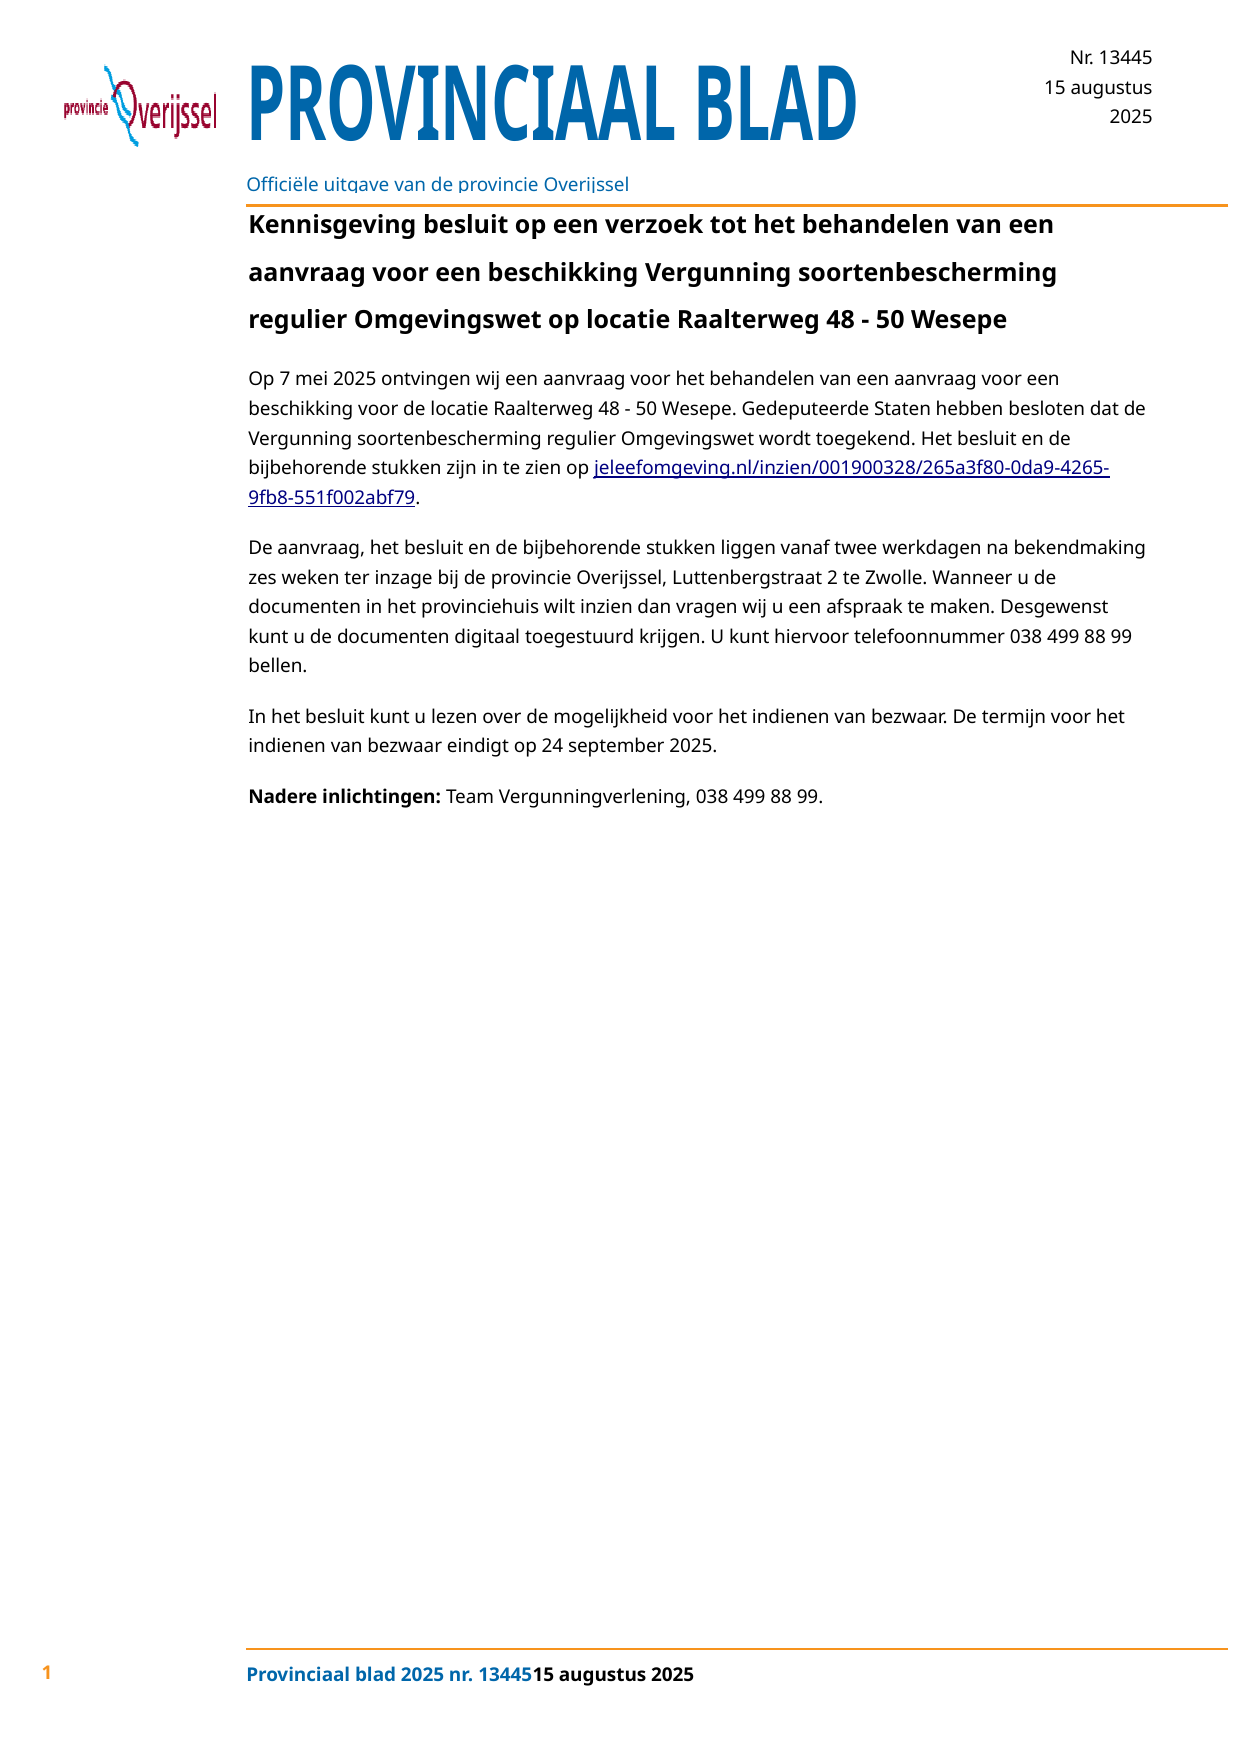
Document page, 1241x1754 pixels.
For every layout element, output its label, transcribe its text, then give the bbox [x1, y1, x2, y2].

text Op 7 mei 2025 ontvingen wij een aanvraag voor het behandelen van een aanvraag voor een beschikking voor de locatie Raalterweg 48 - 50 Wesepe. Gedeputeerde Staten hebben besloten dat de Vergunning soortenbescherming regulier Omgevingswet wordt toegekend. Het besluit en de bijbehorende stukken zijn in te zien op jeleefomgeving.nl/inzien/001900328/265a3f80-0da9-4265-9fb8-551f002abf79. [248, 366, 1152, 509]
text Nadere inlichtingen: Team Vergunningverlening, 038 499 88 99. [248, 783, 1152, 809]
text Kennisgeving besluit op een verzoek tot het behandelen van een aanvraag voor een beschikking Vergunning soortenbescherming regulier Omgevingswet op locatie Raalterweg 48 - 50 Wesepe [248, 207, 1152, 336]
text In het besluit kunt u lezen over de mogelijkheid voor het indienen van bezwaar. De termijn voor het indienen van bezwaar eindigt op 24 september 2025. [248, 703, 1152, 758]
text De aanvraag, het besluit en de bijbehorende stukken liggen vanaf twee werkdagen na bekendmaking zes weken ter inzage bij de provincie Overijssel, Luttenbergstraat 2 te Zwolle. Wanneer u de documenten in het provinciehuis wilt inzien dan vragen wij u een afspraak te maken. Desgewenst kunt u de documenten digitaal toegestuurd krijgen. U kunt hiervoor telefoonnummer 038 499 88 99 bellen. [248, 534, 1152, 678]
picture [41, 47, 231, 172]
